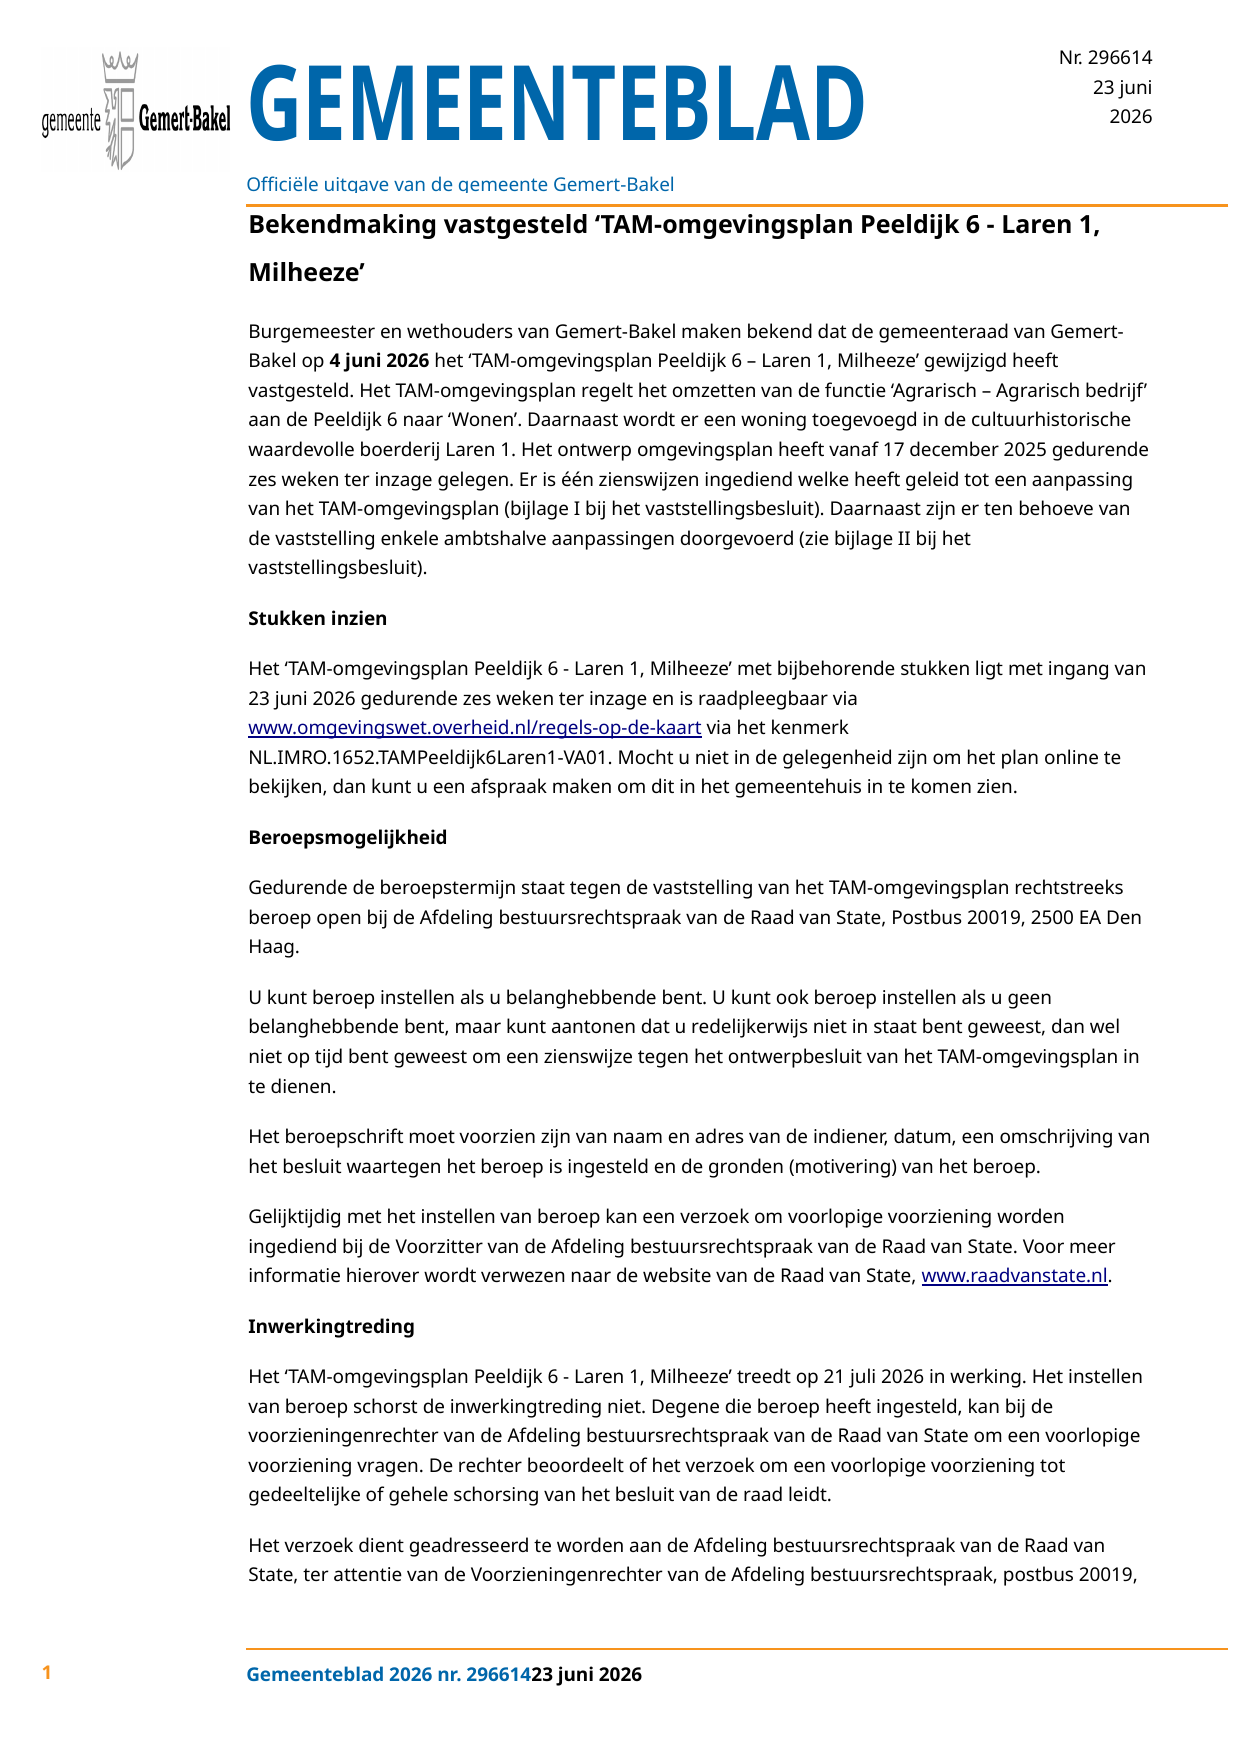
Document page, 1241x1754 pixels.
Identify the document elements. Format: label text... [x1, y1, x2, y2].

text Het verzoek dient geadresseerd te worden aan de Afdeling bestuursrechtspraak van de Raad van State, ter attentie van de Voorzieningenrechter van de Afdeling bestuursrechtspraak, postbus 20019, [248, 1532, 1152, 1587]
text Burgemeester en wethouders van Gemert-Bakel maken bekend dat de gemeenteraad van Gemert-Bakel op 4 juni 2026 het ‘TAM-omgevingsplan Peeldijk 6 – Laren 1, Milheeze’ gewijzigd heeft vastgesteld. Het TAM-omgevingsplan regelt het omzetten van de functie ‘Agrarisch – Agrarisch bedrijf’ aan de Peeldijk 6 naar ‘Wonen’. Daarnaast wordt er een woning toegevoegd in de cultuurhistorische waardevolle boerderij Laren 1. Het ontwerp omgevingsplan heeft vanaf 17 december 2025 gedurende zes weken ter inzage gelegen. Er is één zienswijzen ingediend welke heeft geleid tot een aanpassing van het TAM-omgevingsplan (bijlage I bij het vaststellingsbesluit). Daarnaast zijn er ten behoeve van de vaststelling enkele ambtshalve aanpassingen doorgevoerd (zie bijlage II bij het vaststellingsbesluit). [248, 318, 1152, 580]
text Beroepsmogelijkheid [248, 824, 1152, 850]
text Gelijktijdig met het instellen van beroep kan een verzoek om voorlopige voorziening worden ingediend bij de Voorzitter van de Afdeling bestuursrechtspraak van de Raad van State. Voor meer informatie hierover wordt verwezen naar de website van de Raad van State, www.raadvanstate.nl. [248, 1203, 1152, 1288]
text Het ‘TAM-omgevingsplan Peeldijk 6 - Laren 1, Milheeze’ met bijbehorende stukken ligt met ingang van 23 juni 2026 gedurende zes weken ter inzage en is raadpleegbaar via www.omgevingswet.overheid.nl/regels-op-de-kaart via het kenmerk NL.IMRO.1652.TAMPeeldijk6Laren1-VA01. Mocht u niet in de gelegenheid zijn om het plan online te bekijken, dan kunt u een afspraak maken om dit in het gemeentehuis in te komen zien. [248, 655, 1152, 799]
text Bekendmaking vastgesteld ‘TAM-omgevingsplan Peeldijk 6 - Laren 1, Milheeze’ [248, 207, 1152, 288]
picture [41, 47, 231, 172]
text Gedurende de beroepstermijn staat tegen de vaststelling van het TAM-omgevingsplan rechtstreeks beroep open bij de Afdeling bestuursrechtspraak van de Raad van State, Postbus 20019, 2500 EA Den Haag. [248, 874, 1152, 959]
text Het beroepschrift moet voorzien zijn van naam en adres van de indiener, datum, een omschrijving van het besluit waartegen het beroep is ingesteld en de gronden (motivering) van het beroep. [248, 1123, 1152, 1179]
text Inwerkingtreding [248, 1313, 1152, 1339]
text Stukken inzien [248, 605, 1152, 631]
text U kunt beroep instellen als u belanghebbende bent. U kunt ook beroep instellen als u geen belanghebbende bent, maar kunt aantonen dat u redelijkerwijs niet in staat bent geweest, dan wel niet op tijd bent geweest om een zienswijze tegen het ontwerpbesluit van het TAM-omgevingsplan in te dienen. [248, 984, 1152, 1099]
text Het ‘TAM-omgevingsplan Peeldijk 6 - Laren 1, Milheeze’ treedt op 21 juli 2026 in werking. Het instellen van beroep schorst de inwerkingtreding niet. Degene die beroep heeft ingesteld, kan bij de voorzieningenrechter van de Afdeling bestuursrechtspraak van de Raad van State om een voorlopige voorziening vragen. De rechter beoordeelt of het verzoek om een voorlopige voorziening tot gedeeltelijke of gehele schorsing van het besluit van de raad leidt. [248, 1363, 1152, 1507]
